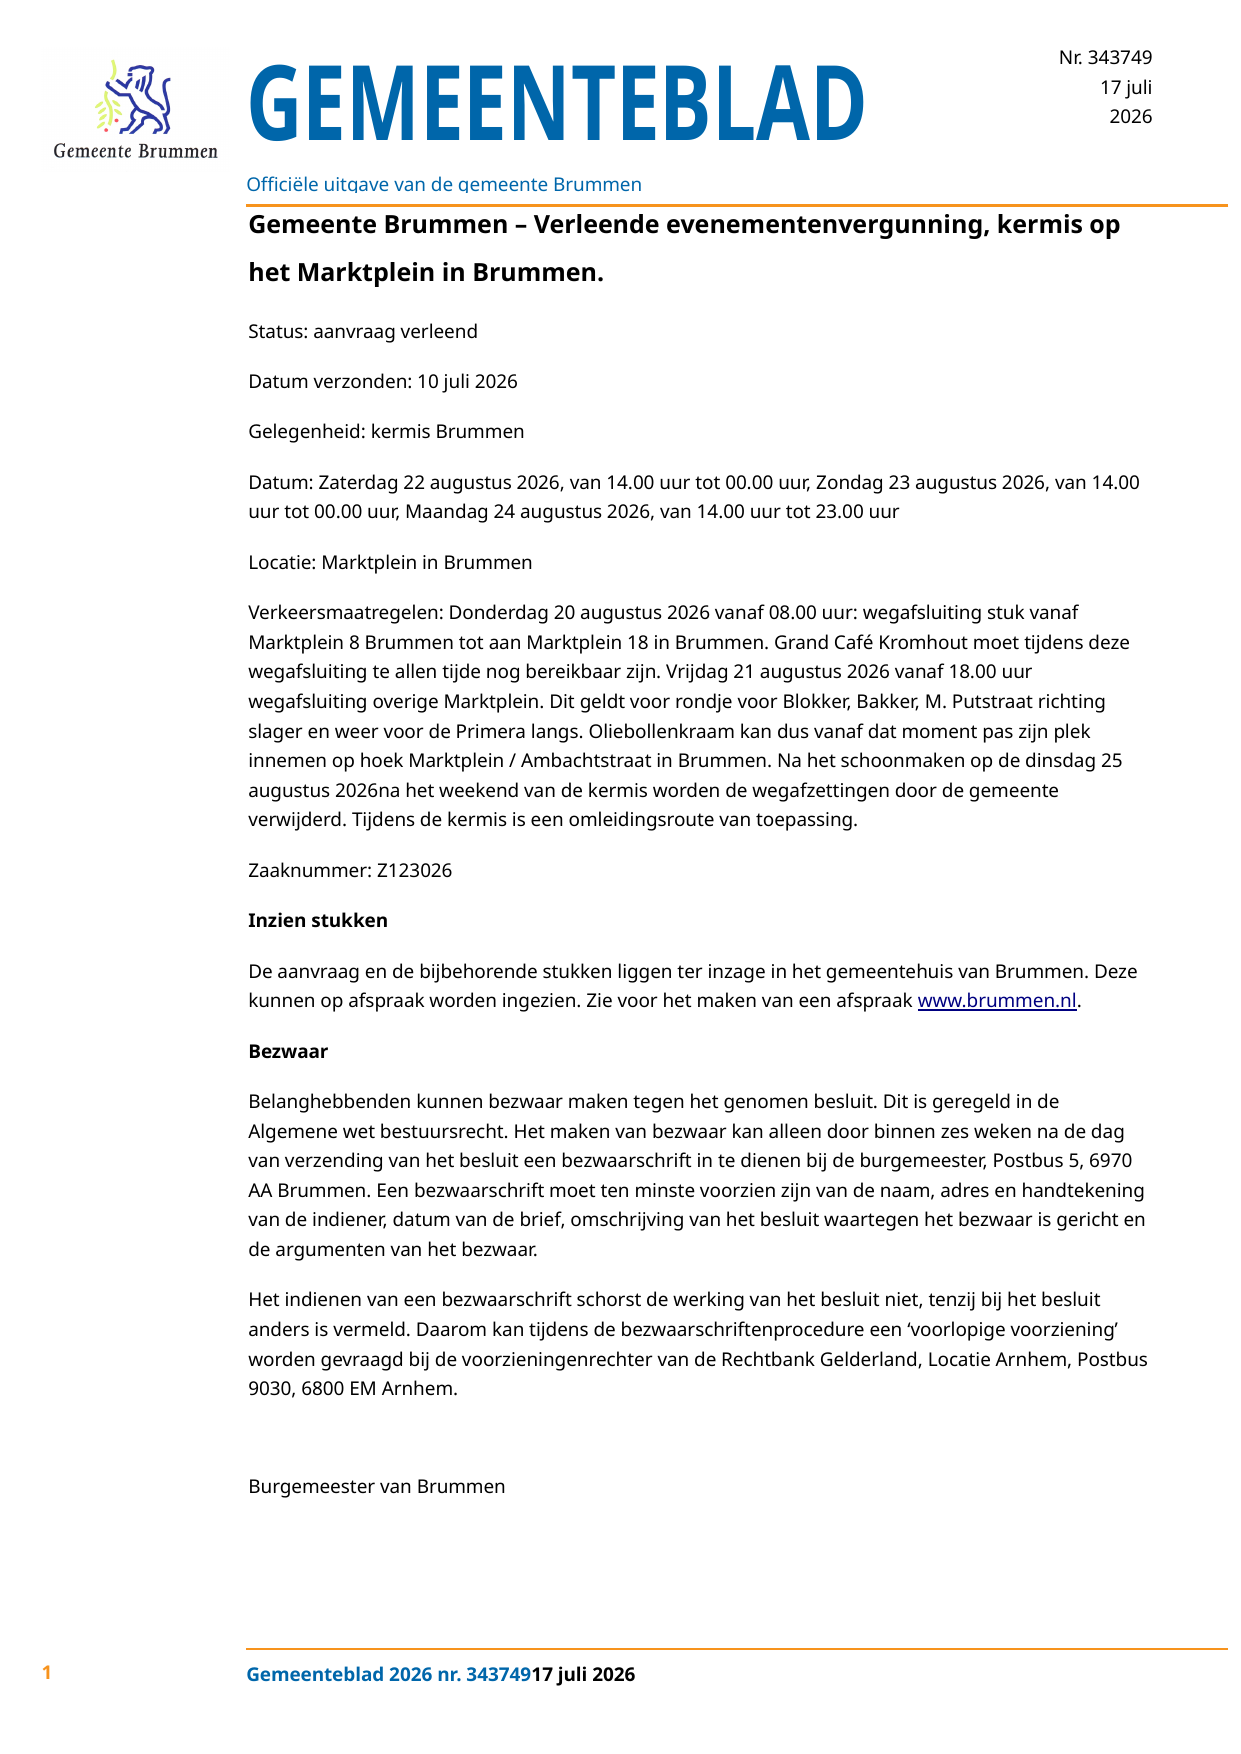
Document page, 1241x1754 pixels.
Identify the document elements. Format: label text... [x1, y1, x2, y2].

text Verkeersmaatregelen: Donderdag 20 augustus 2026 vanaf 08.00 uur: wegafsluiting stuk vanaf Marktplein 8 Brummen tot aan Marktplein 18 in Brummen. Grand Café Kromhout moet tijdens deze wegafsluiting te allen tijde nog bereikbaar zijn. Vrijdag 21 augustus 2026 vanaf 18.00 uur wegafsluiting overige Marktplein. Dit geldt voor rondje voor Blokker, Bakker, M. Putstraat richting slager en weer voor de Primera langs. Oliebollenkraam kan dus vanaf dat moment pas zijn plek innemen op hoek Marktplein / Ambachtstraat in Brummen. Na het schoonmaken op de dinsdag 25 augustus 2026na het weekend van de kermis worden de wegafzettingen door de gemeente verwijderd. Tijdens de kermis is een omleidingsroute van toepassing. [248, 599, 1152, 832]
text Status: aanvraag verleend [248, 318, 1152, 344]
text Belanghebbenden kunnen bezwaar maken tegen het genomen besluit. Dit is geregeld in de Algemene wet bestuursrecht. Het maken van bezwaar kan alleen door binnen zes weken na de dag van verzending van het besluit een bezwaarschrift in te dienen bij de burgemeester, Postbus 5, 6970 AA Brummen. Een bezwaarschrift moet ten minste voorzien zijn van de naam, adres en handtekening van de indiener, datum van de brief, omschrijving van het besluit waartegen het bezwaar is gericht en de argumenten van het bezwaar. [248, 1088, 1152, 1262]
text De aanvraag en de bijbehorende stukken liggen ter inzage in het gemeentehuis van Brummen. Deze kunnen op afspraak worden ingezien. Zie voor het maken van een afspraak www.brummen.nl. [248, 958, 1152, 1013]
text Datum: Zaterdag 22 augustus 2026, van 14.00 uur tot 00.00 uur, Zondag 23 augustus 2026, van 14.00 uur tot 00.00 uur, Maandag 24 augustus 2026, van 14.00 uur tot 23.00 uur [248, 469, 1152, 524]
text Bezwaar [248, 1038, 1152, 1064]
picture [41, 47, 231, 172]
text Locatie: Marktplein in Brummen [248, 549, 1152, 575]
text Zaaknummer: Z123026 [248, 857, 1152, 883]
text Datum verzonden: 10 juli 2026 [248, 368, 1152, 394]
text Het indienen van een bezwaarschrift schorst de werking van het besluit niet, tenzij bij het besluit anders is vermeld. Daarom kan tijdens de bezwaarschriftenprocedure een ‘voorlopige voorziening’ worden gevraagd bij de voorzieningenrechter van de Rechtbank Gelderland, Locatie Arnhem, Postbus 9030, 6800 EM Arnhem. [248, 1287, 1152, 1401]
text Gelegenheid: kermis Brummen [248, 419, 1152, 444]
text Burgemeester van Brummen [248, 1474, 1152, 1499]
text Gemeente Brummen – Verleende evenementenvergunning, kermis op het Marktplein in Brummen. [248, 207, 1152, 288]
text Inzien stukken [248, 907, 1152, 933]
